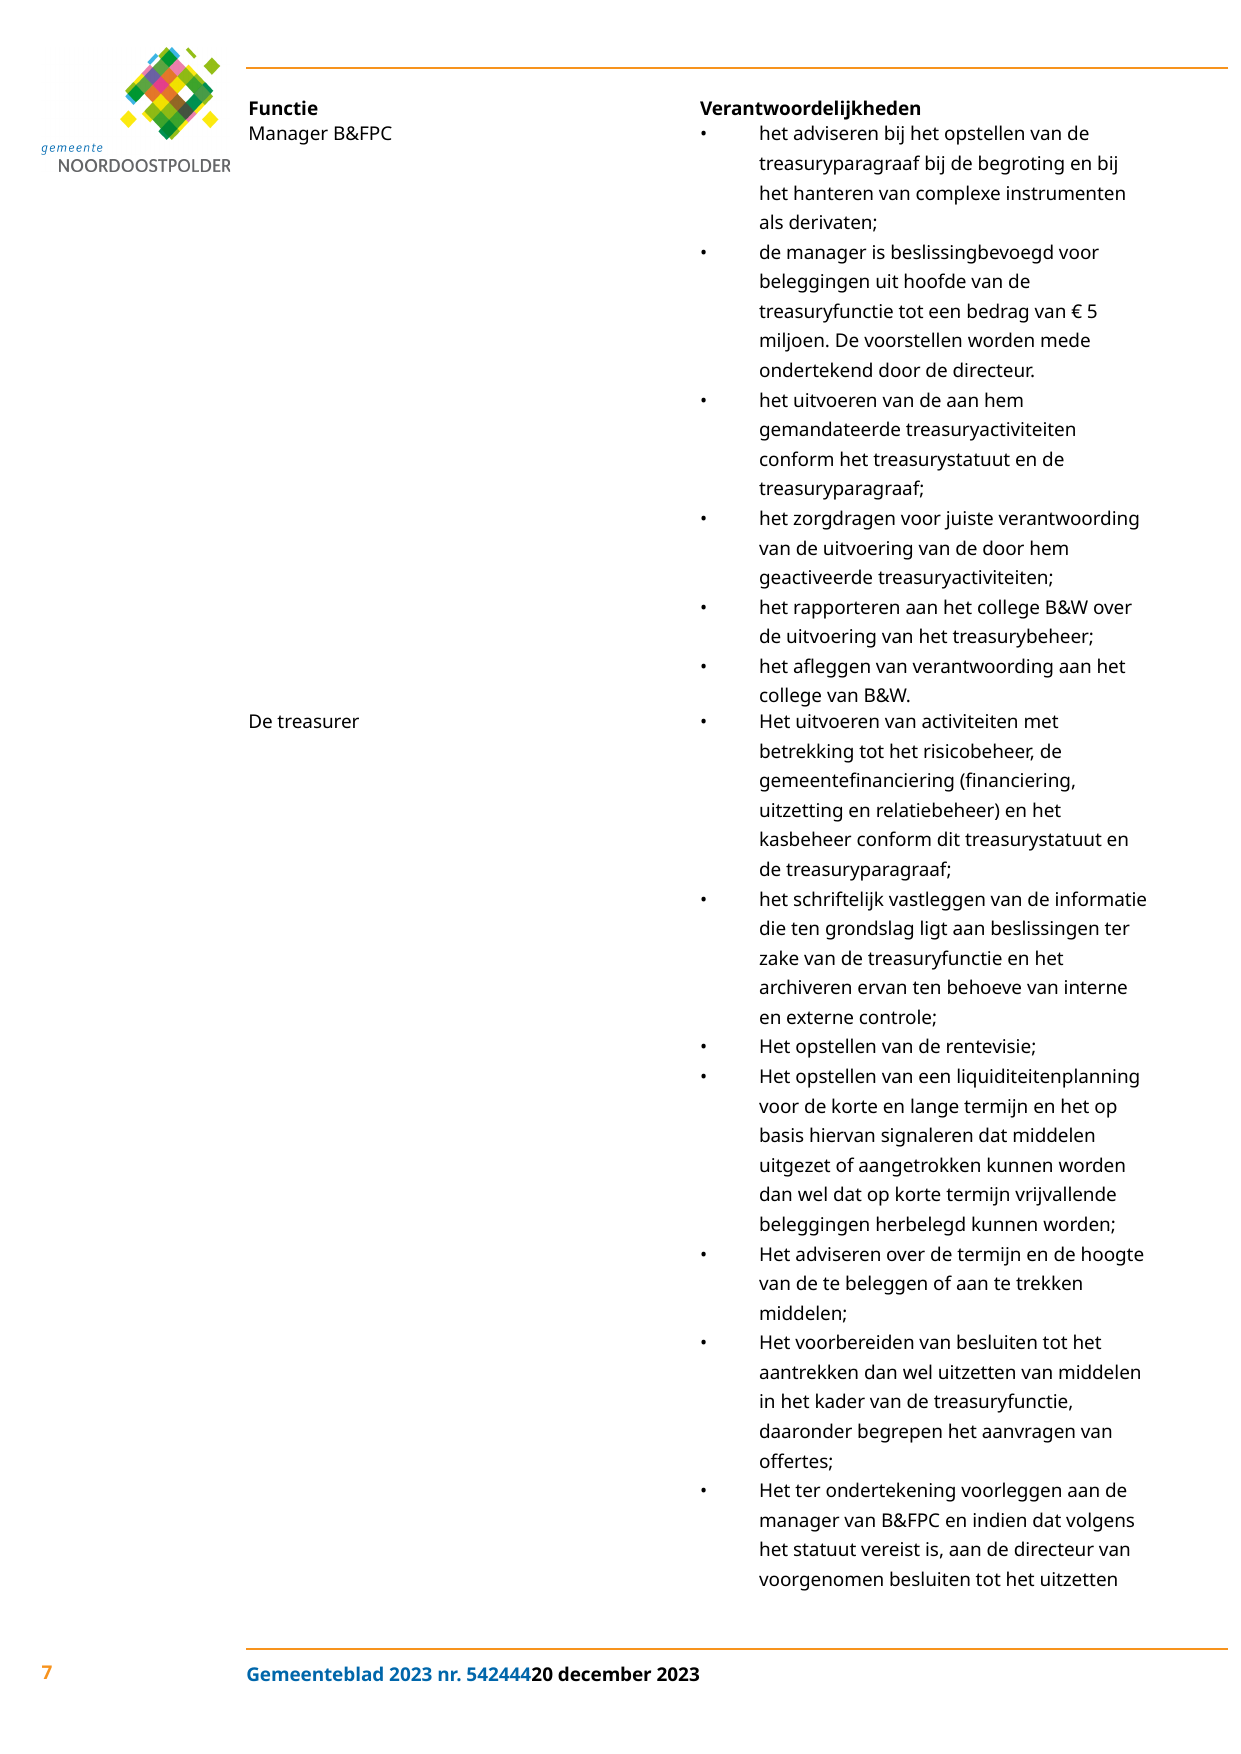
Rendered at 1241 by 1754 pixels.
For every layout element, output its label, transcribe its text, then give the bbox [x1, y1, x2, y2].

table_header Verantwoordelijkheden [700, 95, 1152, 121]
table_cell Manager B&FPC [248, 121, 700, 708]
table_header Functie [248, 95, 700, 121]
table_cell De treasurer [248, 708, 700, 1592]
table_cell Het uitvoeren van activiteiten met betrekking tot het risicobeheer, de gemeentefinanciering (financiering, uitzetting en relatiebeheer) en het kasbeheer conform dit treasurystatuut en de treasuryparagraaf; het schriftelijk vastleggen van de informatie die ten grondslag ligt aan beslissingen ter zake van de treasuryfunctie en het archiveren ervan ten behoeve van interne en externe controle; Het opstellen van de rentevisie; Het opstellen van een liquiditeitenplanning voor de korte en lange termijn en het op basis hiervan signaleren dat middelen uitgezet of aangetrokken kunnen worden dan wel dat op korte termijn vrijvallende beleggingen herbelegd kunnen worden; Het adviseren over de termijn en de hoogte van de te beleggen of aan te trekken middelen; Het voorbereiden van besluiten tot het aantrekken dan wel uitzetten van middelen in het kader van de treasuryfunctie, daaronder begrepen het aanvragen van offertes; Het ter ondertekening voorleggen aan de manager van B&FPC en indien dat volgens het statuut vereist is, aan de directeur van voorgenomen besluiten tot het uitzetten [700, 708, 1152, 1592]
picture [41, 47, 231, 172]
table_cell het adviseren bij het opstellen van de treasuryparagraaf bij de begroting en bij het hanteren van complexe instrumenten als derivaten; de manager is beslissingbevoegd voor beleggingen uit hoofde van de treasuryfunctie tot een bedrag van € 5 miljoen. De voorstellen worden mede ondertekend door de directeur. het uitvoeren van de aan hem gemandateerde treasuryactiviteiten conform het treasurystatuut en de treasuryparagraaf; het zorgdragen voor juiste verantwoording van de uitvoering van de door hem geactiveerde treasuryactiviteiten; het rapporteren aan het college B&W over de uitvoering van het treasurybeheer; het afleggen van verantwoording aan het college van B&W. [700, 121, 1152, 708]
